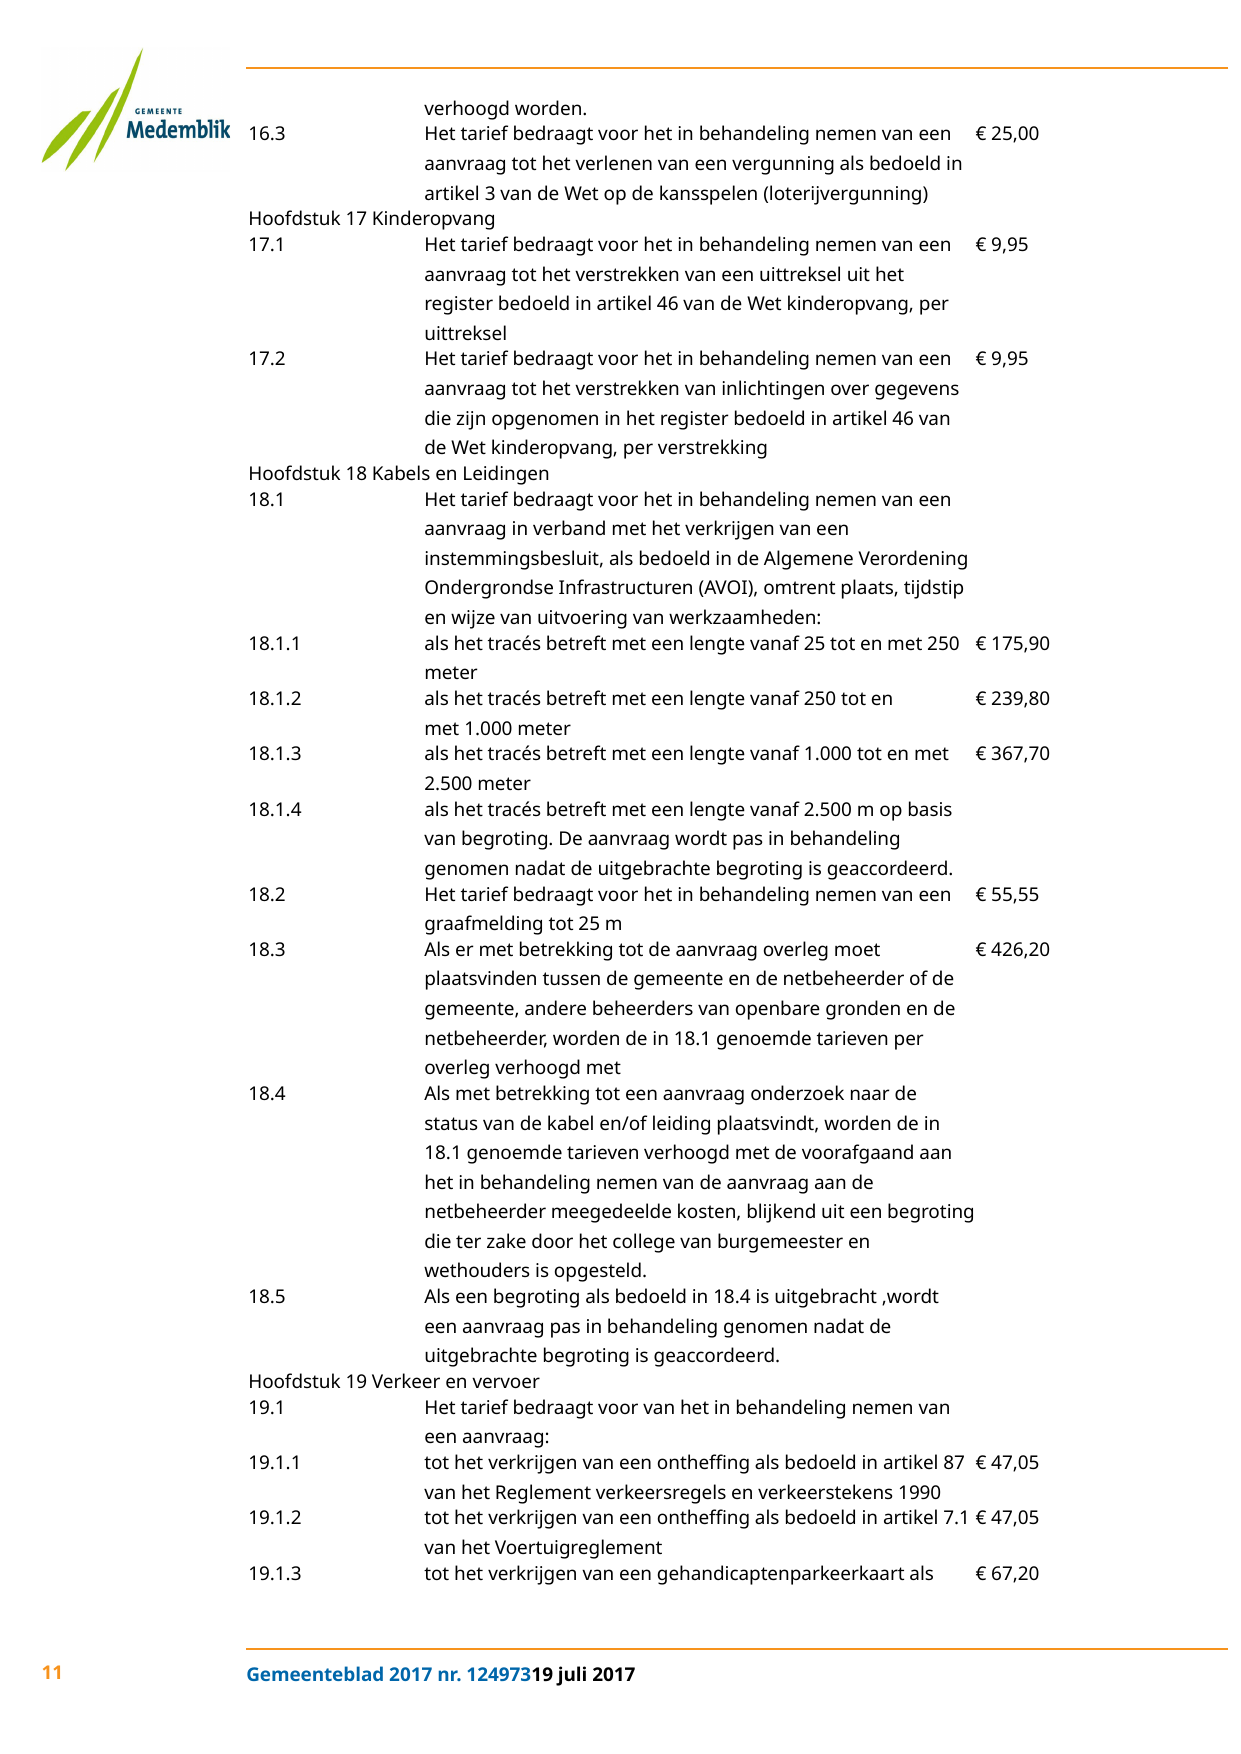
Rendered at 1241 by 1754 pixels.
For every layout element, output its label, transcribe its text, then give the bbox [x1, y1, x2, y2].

table_cell als het tracés betreft met een lengte vanaf 2.500 m op basis van begroting. De aanvraag wordt pas in behandeling genomen nadat de uitgebrachte begroting is geaccordeerd. [424, 796, 975, 881]
table_cell Het tarief bedraagt voor het in behandeling nemen van een aanvraag in verband met het verkrijgen van een instemmingsbesluit, als bedoeld in de Algemene Verordening Ondergrondse Infrastructuren (AVOI), omtrent plaats, tijdstip en wijze van uitvoering van werkzaamheden: [424, 486, 975, 630]
table_cell € 426,20 [975, 936, 1152, 1080]
table_cell 18.1.4 [248, 796, 424, 881]
table_cell 19.1.2 [248, 1505, 424, 1560]
table_cell € 47,05 [975, 1505, 1152, 1560]
table_cell € 367,70 [975, 741, 1152, 796]
table_cell [975, 1394, 1152, 1449]
table_cell € 55,55 [975, 881, 1152, 936]
table_cell [975, 1080, 1152, 1283]
table_cell [975, 796, 1152, 881]
picture [41, 47, 231, 172]
table_cell € 25,00 [975, 121, 1152, 205]
table_cell € 239,80 [975, 685, 1152, 741]
table_cell Hoofdstuk 18 Kabels en Leidingen [248, 460, 1152, 486]
table_cell [975, 95, 1152, 121]
table_cell Hoofdstuk 19 Verkeer en vervoer [248, 1368, 1152, 1394]
table_cell 17.2 [248, 346, 424, 460]
table_cell 16.3 [248, 121, 424, 205]
table_cell € 9,95 [975, 231, 1152, 346]
table_cell 18.4 [248, 1080, 424, 1283]
table_cell 17.1 [248, 231, 424, 346]
table_cell als het tracés betreft met een lengte vanaf 250 tot en met 1.000 meter [424, 685, 975, 741]
table_cell Het tarief bedraagt voor van het in behandeling nemen van een aanvraag: [424, 1394, 975, 1449]
table_cell als het tracés betreft met een lengte vanaf 25 tot en met 250 meter [424, 630, 975, 685]
table_cell 18.1.3 [248, 741, 424, 796]
table_cell 18.3 [248, 936, 424, 1080]
table_cell 19.1.3 [248, 1560, 424, 1586]
table_cell € 9,95 [975, 346, 1152, 460]
table_cell [248, 95, 424, 121]
table_cell tot het verkrijgen van een ontheffing als bedoeld in artikel 87 van het Reglement verkeersregels en verkeerstekens 1990 [424, 1449, 975, 1504]
table_cell Hoofdstuk 17 Kinderopvang [248, 205, 1152, 231]
table_cell 19.1 [248, 1394, 424, 1449]
table_cell € 175,90 [975, 630, 1152, 685]
table_cell tot het verkrijgen van een ontheffing als bedoeld in artikel 7.1 van het Voertuigreglement [424, 1505, 975, 1560]
table_cell als het tracés betreft met een lengte vanaf 1.000 tot en met 2.500 meter [424, 741, 975, 796]
table_cell 18.5 [248, 1283, 424, 1368]
table_cell € 67,20 [975, 1560, 1152, 1586]
table_cell Als er met betrekking tot de aanvraag overleg moet plaatsvinden tussen de gemeente en de netbeheerder of de gemeente, andere beheerders van openbare gronden en de netbeheerder, worden de in 18.1 genoemde tarieven per overleg verhoogd met [424, 936, 975, 1080]
table_cell Het tarief bedraagt voor het in behandeling nemen van een aanvraag tot het verstrekken van inlichtingen over gegevens die zijn opgenomen in het register bedoeld in artikel 46 van de Wet kinderopvang, per verstrekking [424, 346, 975, 460]
table_cell [975, 1283, 1152, 1368]
table_cell verhoogd worden. [424, 95, 975, 121]
table_cell 18.1.1 [248, 630, 424, 685]
table_cell [975, 486, 1152, 630]
table_cell Het tarief bedraagt voor het in behandeling nemen van een graafmelding tot 25 m [424, 881, 975, 936]
table_cell 19.1.1 [248, 1449, 424, 1504]
table_cell Het tarief bedraagt voor het in behandeling nemen van een aanvraag tot het verstrekken van een uittreksel uit het register bedoeld in artikel 46 van de Wet kinderopvang, per uittreksel [424, 231, 975, 346]
table_cell 18.1 [248, 486, 424, 630]
table_cell Als een begroting als bedoeld in 18.4 is uitgebracht ,wordt een aanvraag pas in behandeling genomen nadat de uitgebrachte begroting is geaccordeerd. [424, 1283, 975, 1368]
table_cell tot het verkrijgen van een gehandicaptenparkeerkaart als [424, 1560, 975, 1586]
table_cell 18.2 [248, 881, 424, 936]
table_cell Het tarief bedraagt voor het in behandeling nemen van een aanvraag tot het verlenen van een vergunning als bedoeld in artikel 3 van de Wet op de kansspelen (loterijvergunning) [424, 121, 975, 205]
table_cell 18.1.2 [248, 685, 424, 741]
table_cell Als met betrekking tot een aanvraag onderzoek naar de status van de kabel en/of leiding plaatsvindt, worden de in 18.1 genoemde tarieven verhoogd met de voorafgaand aan het in behandeling nemen van de aanvraag aan de netbeheerder meegedeelde kosten, blijkend uit een begroting die ter zake door het college van burgemeester en wethouders is opgesteld. [424, 1080, 975, 1283]
table_cell € 47,05 [975, 1449, 1152, 1504]
